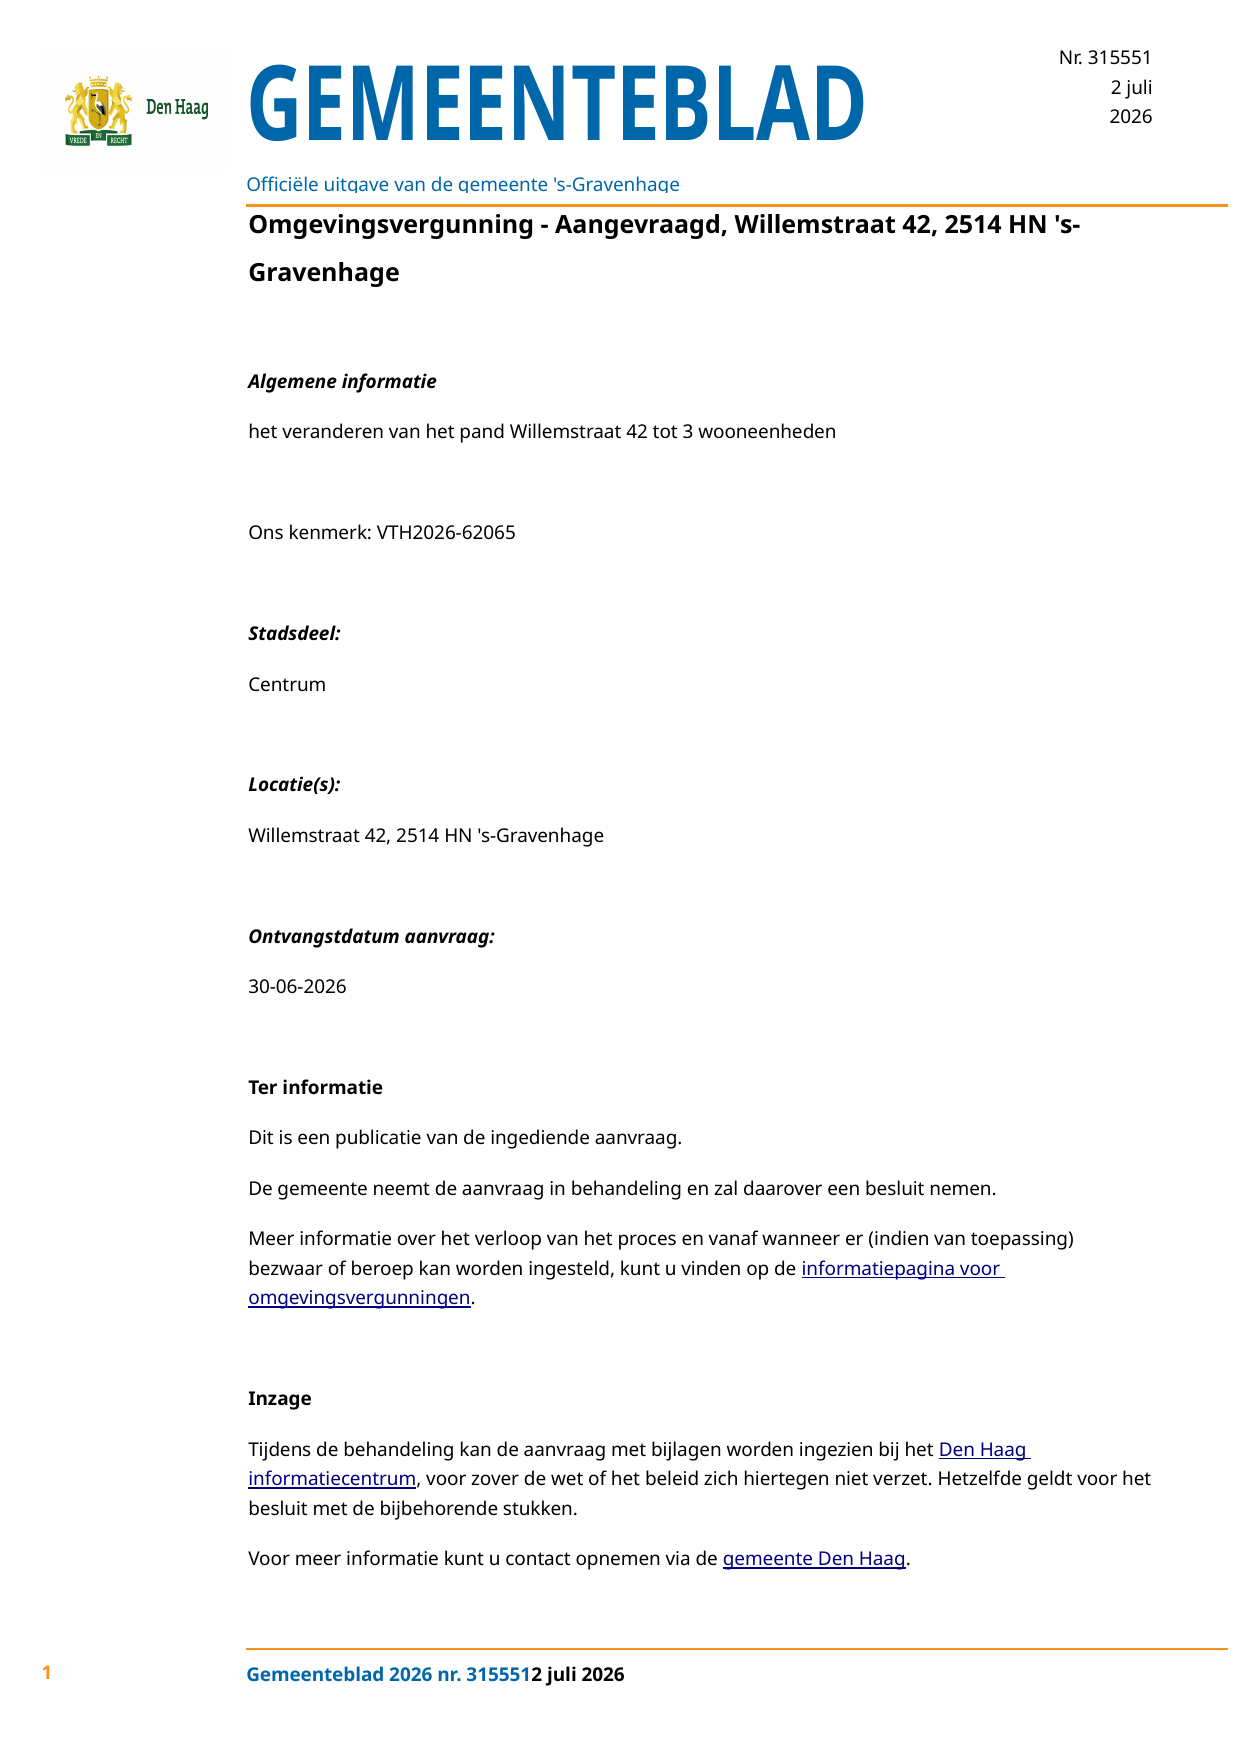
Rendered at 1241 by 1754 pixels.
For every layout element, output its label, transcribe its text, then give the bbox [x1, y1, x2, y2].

text Ter informatie [248, 1074, 1152, 1100]
text Voor meer informatie kunt u contact opnemen via de gemeente Den Haag. [248, 1545, 1152, 1571]
text Stadsdeel: [248, 620, 1152, 646]
text 30-06-2026 [248, 973, 1152, 999]
text Meer informatie over het verloop van het proces en vanaf wanneer er (indien van toepassing) bezwaar of beroep kan worden ingesteld, kunt u vinden op de informatiepagina voor omgevingsvergunningen. [248, 1225, 1152, 1310]
text Ons kenmerk: VTH2026-62065 [248, 519, 1152, 545]
text Algemene informatie [248, 368, 1152, 394]
text het veranderen van het pand Willemstraat 42 tot 3 wooneenheden [248, 419, 1152, 444]
text Omgevingsvergunning - Aangevraagd, Willemstraat 42, 2514 HN 's-Gravenhage [248, 207, 1152, 288]
text Dit is een publicatie van de ingediende aanvraag. [248, 1124, 1152, 1150]
text Locatie(s): [248, 772, 1152, 797]
text Willemstraat 42, 2514 HN 's-Gravenhage [248, 822, 1152, 848]
text Tijdens de behandeling kan de aanvraag met bijlagen worden ingezien bij het Den Haag informatiecentrum, voor zover de wet of het beleid zich hiertegen niet verzet. Hetzelfde geldt voor het besluit met de bijbehorende stukken. [248, 1436, 1152, 1521]
picture [41, 47, 231, 172]
text Ontvangstdatum aanvraag: [248, 923, 1152, 949]
text Inzage [248, 1385, 1152, 1411]
text Centrum [248, 671, 1152, 697]
text De gemeente neemt de aanvraag in behandeling en zal daarover een besluit nemen. [248, 1175, 1152, 1201]
